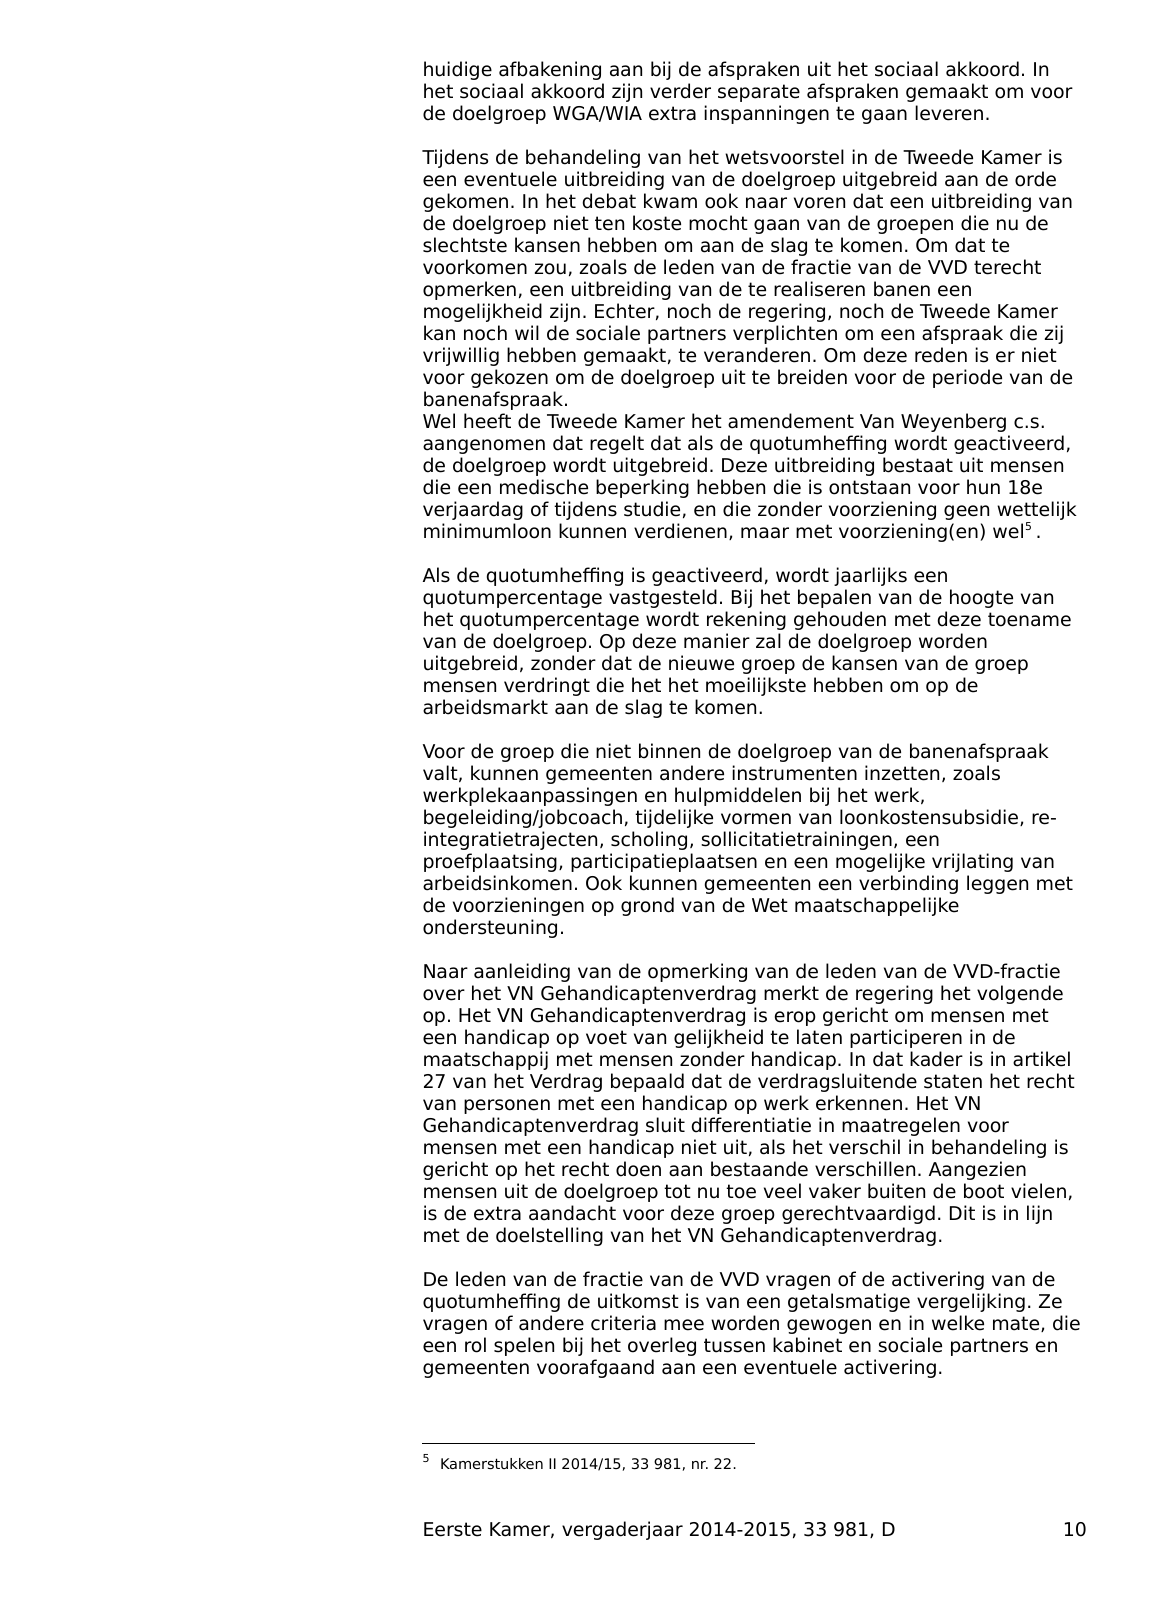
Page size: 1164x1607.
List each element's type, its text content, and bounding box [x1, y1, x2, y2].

text Wel heeft de Tweede Kamer het amendement Van Weyenberg c.s. aangenomen dat regelt dat als de quotumheffing wordt geactiveerd, de doelgroep wordt uitgebreid. Deze uitbreiding bestaat uit mensen die een medische beperking hebben die is ontstaan voor hun 18e verjaardag of tijdens studie, en die zonder voorziening geen wettelijk minimumloon kunnen verdienen, maar met voorziening(en) wel. [422, 411, 1087, 543]
text Voor de groep die niet binnen de doelgroep van de banenafspraak valt, kunnen gemeenten andere instrumenten inzetten, zoals werkplekaanpassingen en hulpmiddelen bij het werk, begeleiding/jobcoach, tijdelijke vormen van loonkostensubsidie, re-integratietrajecten, scholing, sollicitatietrainingen, een proefplaatsing, participatieplaatsen en een mogelijke vrijlating van arbeidsinkomen. Ook kunnen gemeenten een verbinding leggen met de voorzieningen op grond van de Wet maatschappelijke ondersteuning. [422, 741, 1087, 939]
text Tijdens de behandeling van het wetsvoorstel in de Tweede Kamer is een eventuele uitbreiding van de doelgroep uitgebreid aan de orde gekomen. In het debat kwam ook naar voren dat een uitbreiding van de doelgroep niet ten koste mocht gaan van de groepen die nu de slechtste kansen hebben om aan de slag te komen. Om dat te voorkomen zou, zoals de leden van de fractie van de VVD terecht opmerken, een uitbreiding van de te realiseren banen een mogelijkheid zijn. Echter, noch de regering, noch de Tweede Kamer kan noch wil de sociale partners verplichten om een afspraak die zij vrijwillig hebben gemaakt, te veranderen. Om deze reden is er niet voor gekozen om de doelgroep uit te breiden voor de periode van de banenafspraak. [422, 147, 1087, 411]
text Naar aanleiding van de opmerking van de leden van de VVD-fractie over het VN Gehandicaptenverdrag merkt de regering het volgende op. Het VN Gehandicaptenverdrag is erop gericht om mensen met een handicap op voet van gelijkheid te laten participeren in de maatschappij met mensen zonder handicap. In dat kader is in artikel 27 van het Verdrag bepaald dat de verdragsluitende staten het recht van personen met een handicap op werk erkennen. Het VN Gehandicaptenverdrag sluit differentiatie in maatregelen voor mensen met een handicap niet uit, als het verschil in behandeling is gericht op het recht doen aan bestaande verschillen. Aangezien mensen uit de doelgroep tot nu toe veel vaker buiten de boot vielen, is de extra aandacht voor deze groep gerechtvaardigd. Dit is in lijn met de doelstelling van het VN Gehandicaptenverdrag. [422, 961, 1087, 1247]
text huidige afbakening aan bij de afspraken uit het sociaal akkoord. In het sociaal akkoord zijn verder separate afspraken gemaakt om voor de doelgroep WGA/WIA extra inspanningen te gaan leveren. [422, 59, 1087, 125]
text Kamerstukken II 2014/15, 33 981, nr. 22. [422, 1452, 1087, 1474]
text De leden van de fractie van de VVD vragen of de activering van de quotumheffing de uitkomst is van een getalsmatige vergelijking. Ze vragen of andere criteria mee worden gewogen en in welke mate, die een rol spelen bij het overleg tussen kabinet en sociale partners en gemeenten voorafgaand aan een eventuele activering. [422, 1269, 1087, 1379]
text Als de quotumheffing is geactiveerd, wordt jaarlijks een quotumpercentage vastgesteld. Bij het bepalen van de hoogte van het quotumpercentage wordt rekening gehouden met deze toename van de doelgroep. Op deze manier zal de doelgroep worden uitgebreid, zonder dat de nieuwe groep de kansen van de groep mensen verdringt die het het moeilijkste hebben om op de arbeidsmarkt aan de slag te komen. [422, 565, 1087, 719]
